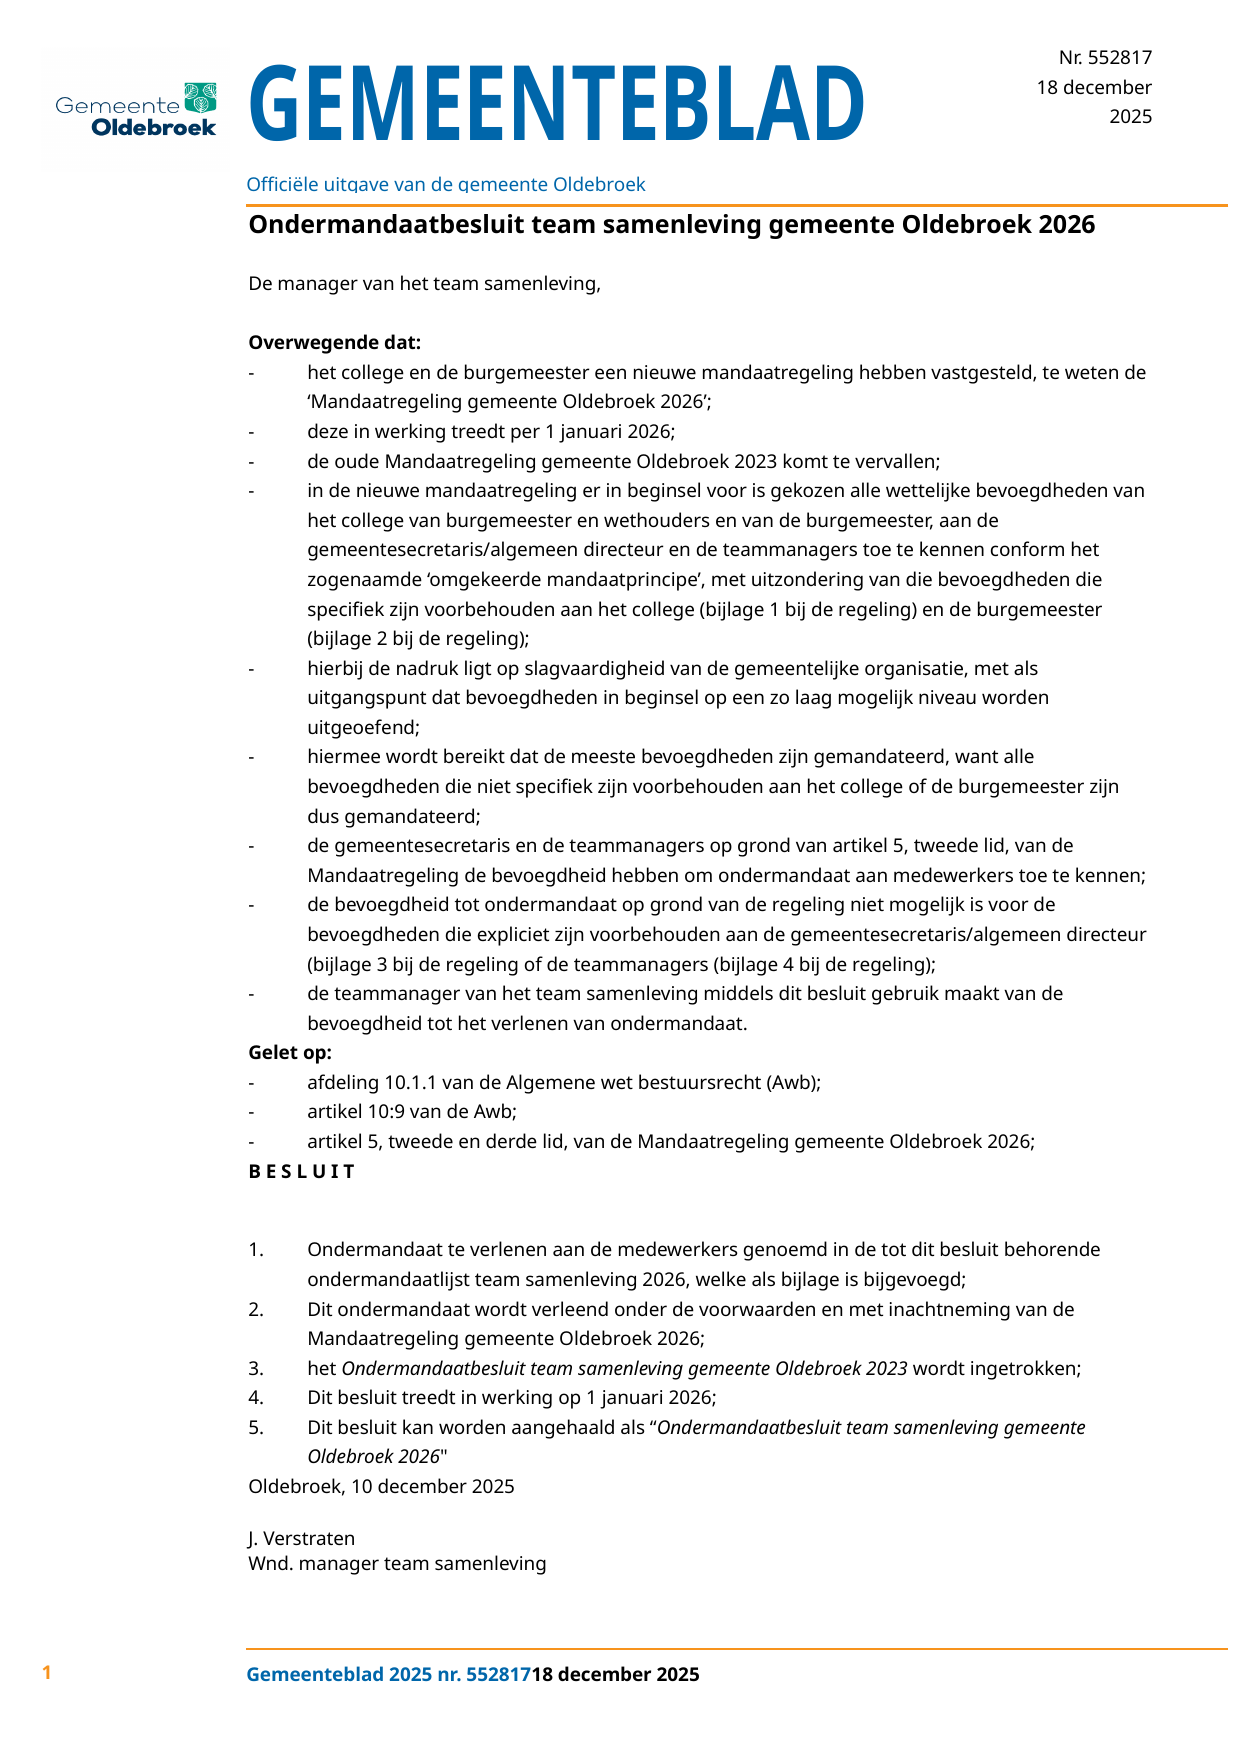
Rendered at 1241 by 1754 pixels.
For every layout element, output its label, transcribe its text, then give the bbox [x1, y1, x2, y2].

picture [41, 47, 231, 172]
list Dit besluit kan worden aangehaald als “Ondermandaatbesluit team samenleving gemeente Oldebroek 2026" [248, 1414, 1152, 1469]
list deze in werking treedt per 1 januari 2026; [248, 418, 1152, 444]
text De manager van het team samenleving, [248, 270, 1152, 296]
list de oude Mandaatregeling gemeente Oldebroek 2023 komt te vervallen; [248, 448, 1152, 473]
list de gemeentesecretaris en de teammanagers op grond van artikel 5, tweede lid, van de Mandaatregeling de bevoegdheid hebben om ondermandaat aan medewerkers toe te kennen; [248, 832, 1152, 888]
text Wnd. manager team samenleving [248, 1551, 1152, 1576]
list afdeling 10.1.1 van de Algemene wet bestuursrecht (Awb); [248, 1069, 1152, 1095]
text Oldebroek, 10 december 2025 [248, 1473, 1152, 1499]
text Ondermandaatbesluit team samenleving gemeente Oldebroek 2026 [248, 207, 1152, 241]
list in de nieuwe mandaatregeling er in beginsel voor is gekozen alle wettelijke bevoegdheden van het college van burgemeester en wethouders en van de burgemeester, aan de gemeentesecretaris/algemeen directeur en de teammanagers toe te kennen conform het zogenaamde ‘omgekeerde mandaatprincipe’, met uitzondering van die bevoegdheden die specifiek zijn voorbehouden aan het college (bijlage 1 bij de regeling) en de burgemeester (bijlage 2 bij de regeling); [248, 477, 1152, 651]
text Overwegende dat: [248, 329, 1152, 355]
text B E S L U I T [248, 1158, 1152, 1183]
list hierbij de nadruk ligt op slagvaardigheid van de gemeentelijke organisatie, met als uitgangspunt dat bevoegdheden in beginsel op een zo laag mogelijk niveau worden uitgeoefend; [248, 655, 1152, 740]
text Gelet op: [248, 1039, 1152, 1065]
list het Ondermandaatbesluit team samenleving gemeente Oldebroek 2023 wordt ingetrokken; [248, 1355, 1152, 1381]
list het college en de burgemeester een nieuwe mandaatregeling hebben vastgesteld, te weten de ‘Mandaatregeling gemeente Oldebroek 2026’; [248, 359, 1152, 414]
list artikel 5, tweede en derde lid, van de Mandaatregeling gemeente Oldebroek 2026; [248, 1128, 1152, 1154]
list Ondermandaat te verlenen aan de medewerkers genoemd in de tot dit besluit behorende ondermandaatlijst team samenleving 2026, welke als bijlage is bijgevoegd; [248, 1237, 1152, 1292]
list de teammanager van het team samenleving middels dit besluit gebruik maakt van de bevoegdheid tot het verlenen van ondermandaat. [248, 980, 1152, 1036]
text J. Verstraten [248, 1525, 1152, 1551]
list hiermee wordt bereikt dat de meeste bevoegdheden zijn gemandateerd, want alle bevoegdheden die niet specifiek zijn voorbehouden aan het college of de burgemeester zijn dus gemandateerd; [248, 744, 1152, 828]
list artikel 10:9 van de Awb; [248, 1099, 1152, 1124]
list Dit besluit treedt in werking op 1 januari 2026; [248, 1384, 1152, 1410]
list de bevoegdheid tot ondermandaat op grond van de regeling niet mogelijk is voor de bevoegdheden die expliciet zijn voorbehouden aan de gemeentesecretaris/algemeen directeur (bijlage 3 bij de regeling of de teammanagers (bijlage 4 bij de regeling); [248, 892, 1152, 976]
list Dit ondermandaat wordt verleend onder de voorwaarden en met inachtneming van de Mandaatregeling gemeente Oldebroek 2026; [248, 1296, 1152, 1351]
